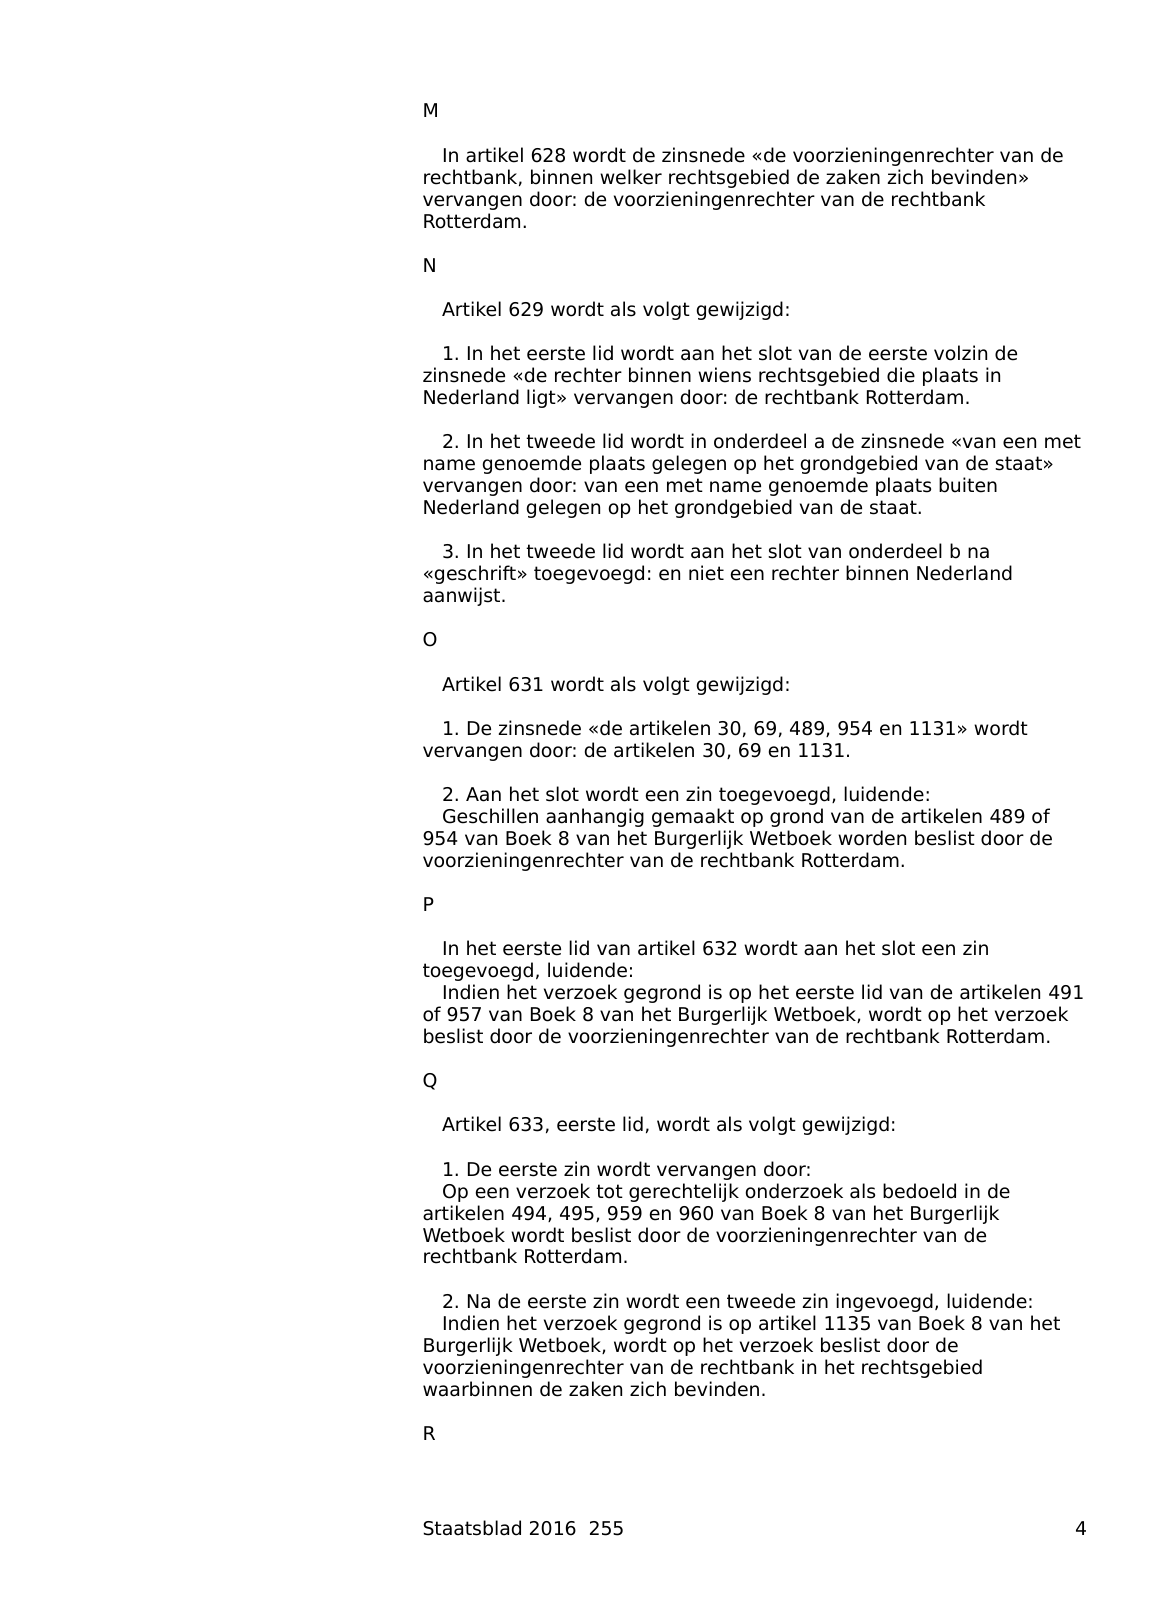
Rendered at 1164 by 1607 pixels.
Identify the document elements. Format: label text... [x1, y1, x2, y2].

text 2. In het tweede lid wordt in onderdeel a de zinsnede «van een met name genoemde plaats gelegen op het grondgebied van de staat» vervangen door: van een met name genoemde plaats buiten Nederland gelegen op het grondgebied van de staat. [422, 431, 1087, 519]
text In het eerste lid van artikel 632 wordt aan het slot een zin toegevoegd, luidende: [422, 938, 1087, 982]
text 1. De zinsnede «de artikelen 30, 69, 489, 954 en 1131» wordt vervangen door: de artikelen 30, 69 en 1131. [422, 718, 1087, 762]
text Indien het verzoek gegrond is op artikel 1135 van Boek 8 van het Burgerlijk Wetboek, wordt op het verzoek beslist door de voorzieningenrechter van de rechtbank in het rechtsgebied waarbinnen de zaken zich bevinden. [422, 1313, 1087, 1401]
text 1. In het eerste lid wordt aan het slot van de eerste volzin de zinsnede «de rechter binnen wiens rechtsgebied die plaats in Nederland ligt» vervangen door: de rechtbank Rotterdam. [422, 343, 1087, 409]
text Artikel 633, eerste lid, wordt als volgt gewijzigd: [422, 1114, 1087, 1136]
text O [422, 629, 1087, 651]
text R [422, 1423, 1087, 1445]
text Indien het verzoek gegrond is op het eerste lid van de artikelen 491 of 957 van Boek 8 van het Burgerlijk Wetboek, wordt op het verzoek beslist door de voorzieningenrechter van de rechtbank Rotterdam. [422, 982, 1087, 1048]
text 2. Aan het slot wordt een zin toegevoegd, luidende: [422, 784, 1087, 806]
text P [422, 894, 1087, 916]
text In artikel 628 wordt de zinsnede «de voorzieningenrechter van de rechtbank, binnen welker rechtsgebied de zaken zich bevinden» vervangen door: de voorzieningenrechter van de rechtbank Rotterdam. [422, 144, 1087, 232]
text M [422, 100, 1087, 122]
text Op een verzoek tot gerechtelijk onderzoek als bedoeld in de artikelen 494, 495, 959 en 960 van Boek 8 van het Burgerlijk Wetboek wordt beslist door de voorzieningenrechter van de rechtbank Rotterdam. [422, 1181, 1087, 1268]
text 1. De eerste zin wordt vervangen door: [422, 1158, 1087, 1181]
text Geschillen aanhangig gemaakt op grond van de artikelen 489 of 954 van Boek 8 van het Burgerlijk Wetboek worden beslist door de voorzieningenrechter van de rechtbank Rotterdam. [422, 806, 1087, 872]
text 2. Na de eerste zin wordt een tweede zin ingevoegd, luidende: [422, 1291, 1087, 1313]
text 3. In het tweede lid wordt aan het slot van onderdeel b na «geschrift» toegevoegd: en niet een rechter binnen Nederland aanwijst. [422, 541, 1087, 607]
text Q [422, 1070, 1087, 1092]
text Artikel 629 wordt als volgt gewijzigd: [422, 299, 1087, 321]
text Artikel 631 wordt als volgt gewijzigd: [422, 673, 1087, 696]
text N [422, 255, 1087, 277]
